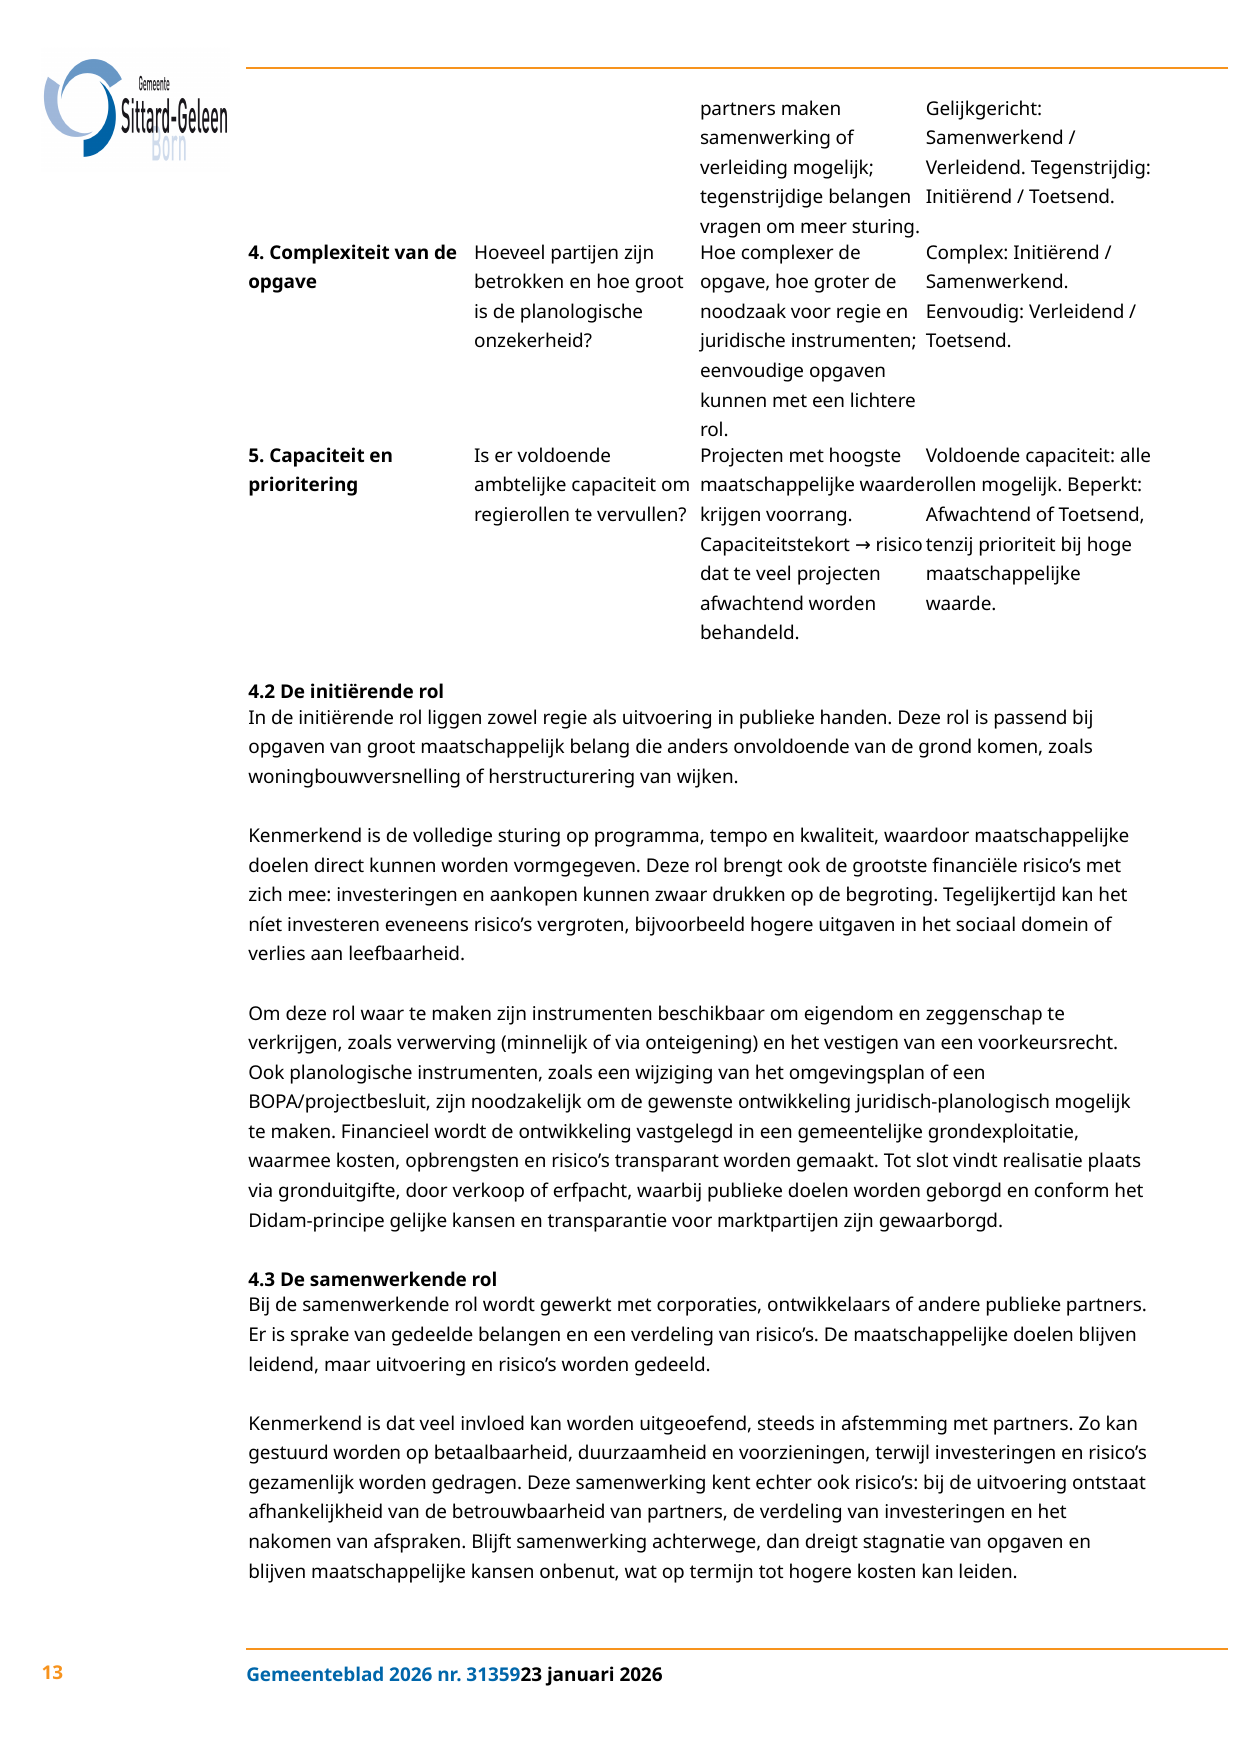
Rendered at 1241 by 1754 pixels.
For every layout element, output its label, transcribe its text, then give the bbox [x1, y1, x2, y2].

text Kenmerkend is de volledige sturing op programma, tempo en kwaliteit, waardoor maatschappelijke doelen direct kunnen worden vormgegeven. Deze rol brengt ook de grootste financiële risico’s met zich mee: investeringen en aankopen kunnen zwaar drukken op de begroting. Tegelijkertijd kan het níet investeren eveneens risico’s vergroten, bijvoorbeeld hogere uitgaven in het sociaal domein of verlies aan leefbaarheid. [248, 822, 1152, 966]
text In de initiërende rol liggen zowel regie als uitvoering in publieke handen. Deze rol is passend bij opgaven van groot maatschappelijk belang die anders onvoldoende van de grond komen, zoals woningbouwversnelling of herstructurering van wijken. [248, 704, 1152, 789]
picture [41, 47, 231, 172]
text 4.2 De initiërende rol [248, 678, 1152, 704]
text Bij de samenwerkende rol wordt gewerkt met corporaties, ontwikkelaars of andere publieke partners. Er is sprake van gedeelde belangen en een verdeling van risico’s. De maatschappelijke doelen blijven leidend, maar uitvoering en risico’s worden gedeeld. [248, 1292, 1152, 1377]
table_cell 5. Capaciteit en prioritering [248, 442, 474, 645]
table_cell Gelijkgericht: Samenwerkend / Verleidend. Tegenstrijdig: Initiërend / Toetsend. [926, 95, 1152, 239]
table_cell [474, 95, 700, 239]
table_cell Voldoende capaciteit: alle rollen mogelijk. Beperkt: Afwachtend of Toetsend, tenzij prioriteit bij hoge maatschappelijke waarde. [926, 442, 1152, 645]
text Om deze rol waar te maken zijn instrumenten beschikbaar om eigendom en zeggenschap te verkrijgen, zoals verwerving (minnelijk of via onteigening) en het vestigen van een voorkeursrecht. Ook planologische instrumenten, zoals een wijziging van het omgevingsplan of een BOPA/projectbesluit, zijn noodzakelijk om de gewenste ontwikkeling juridisch-planologisch mogelijk te maken. Financieel wordt de ontwikkeling vastgelegd in een gemeentelijke grondexploitatie, waarmee kosten, opbrengsten en risico’s transparant worden gemaakt. Tot slot vindt realisatie plaats via gronduitgifte, door verkoop of erfpacht, waarbij publieke doelen worden geborgd en conform het Didam-principe gelijke kansen en transparantie voor marktpartijen zijn gewaarborgd. [248, 1000, 1152, 1232]
table_cell Complex: Initiërend / Samenwerkend. Eenvoudig: Verleidend / Toetsend. [926, 239, 1152, 442]
text Kenmerkend is dat veel invloed kan worden uitgeoefend, steeds in afstemming met partners. Zo kan gestuurd worden op betaalbaarheid, duurzaamheid en voorzieningen, terwijl investeringen en risico’s gezamenlijk worden gedragen. Deze samenwerking kent echter ook risico’s: bij de uitvoering ontstaat afhankelijkheid van de betrouwbaarheid van partners, de verdeling van investeringen en het nakomen van afspraken. Blijft samenwerking achterwege, dan dreigt stagnatie van opgaven en blijven maatschappelijke kansen onbenut, wat op termijn tot hogere kosten kan leiden. [248, 1410, 1152, 1584]
table_cell Hoeveel partijen zijn betrokken en hoe groot is de planologische onzekerheid? [474, 239, 700, 442]
table_cell partners maken samenwerking of verleiding mogelijk; tegenstrijdige belangen vragen om meer sturing. [700, 95, 926, 239]
text 4.3 De samenwerkende rol [248, 1266, 1152, 1292]
table_cell Projecten met hoogste maatschappelijke waarde krijgen voorrang. Capaciteitstekort → risico dat te veel projecten afwachtend worden behandeld. [700, 442, 926, 645]
table_cell [248, 95, 474, 239]
table_cell Hoe complexer de opgave, hoe groter de noodzaak voor regie en juridische instrumenten; eenvoudige opgaven kunnen met een lichtere rol. [700, 239, 926, 442]
table_cell 4. Complexiteit van de opgave [248, 239, 474, 442]
table_cell Is er voldoende ambtelijke capaciteit om regierollen te vervullen? [474, 442, 700, 645]
